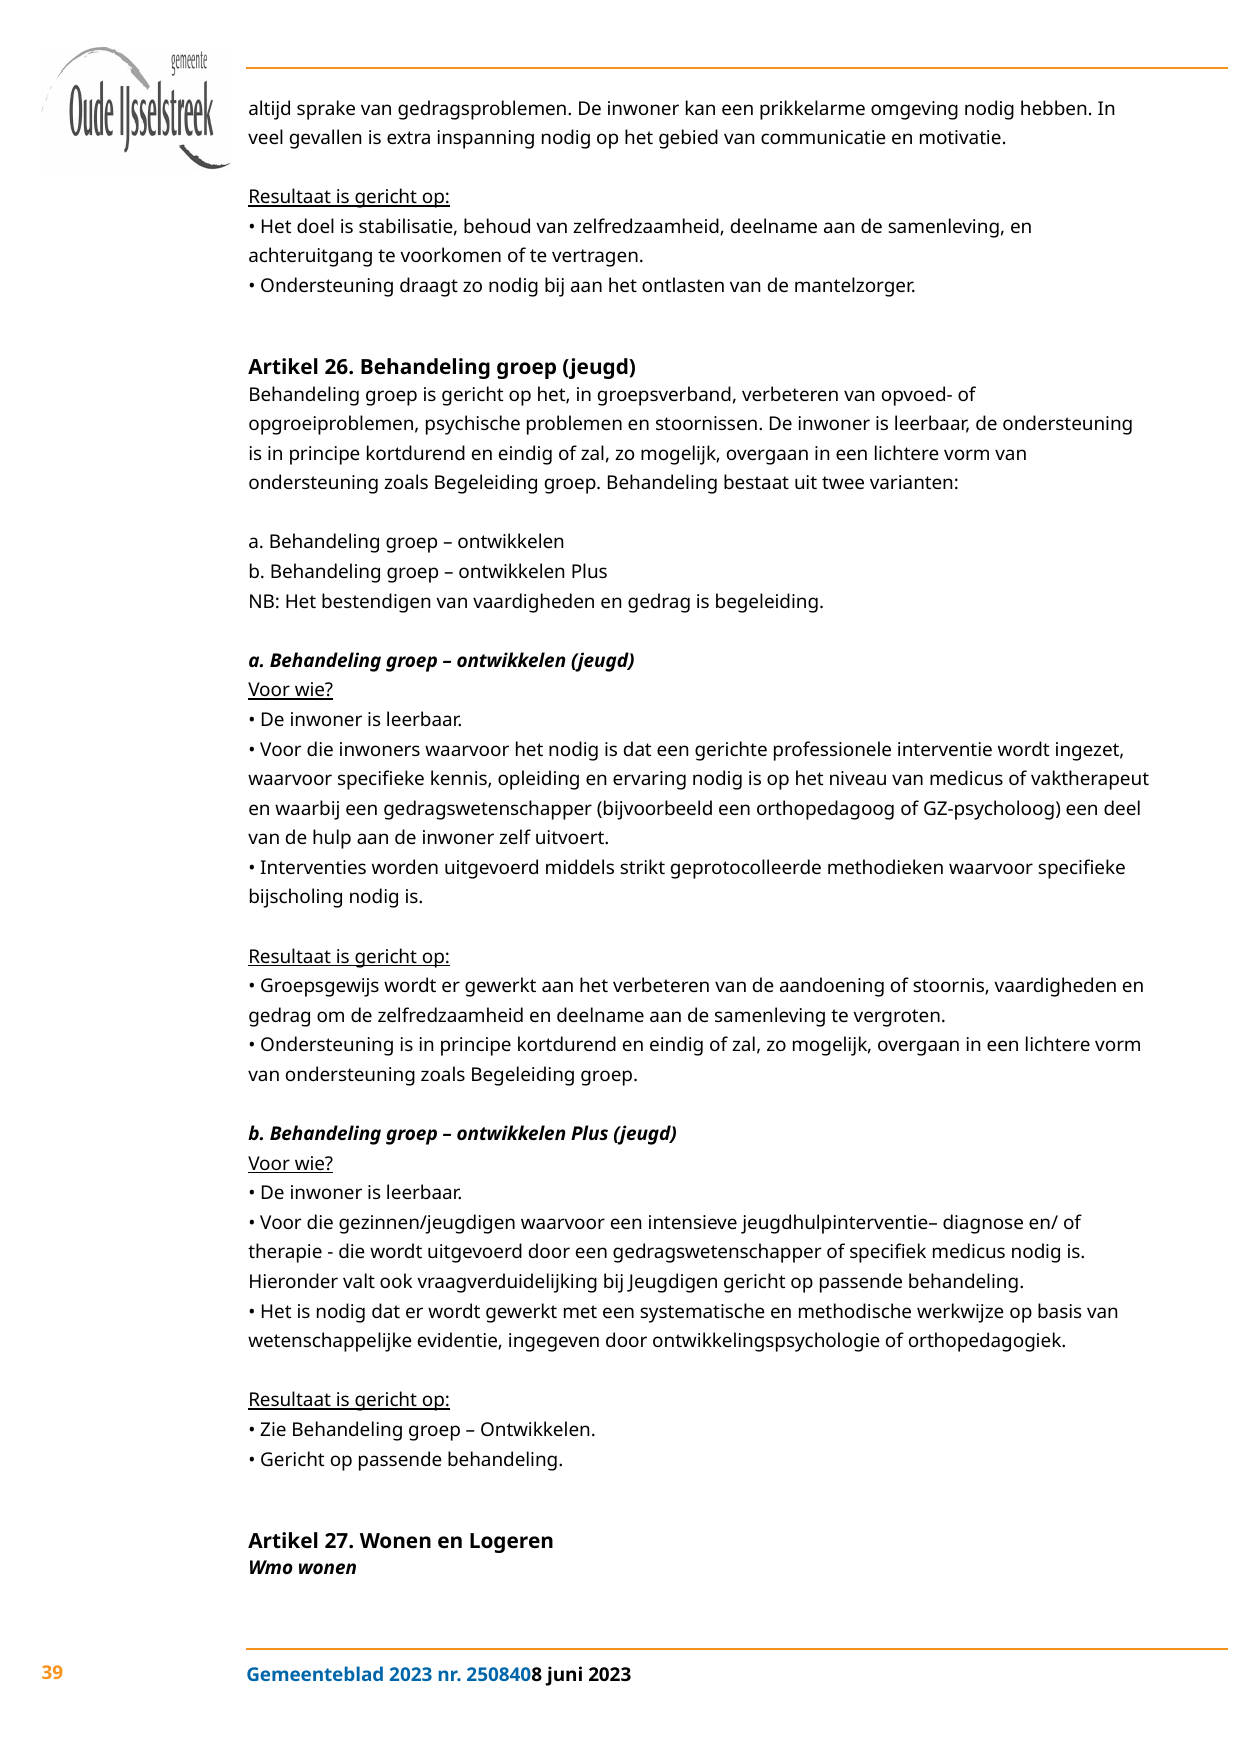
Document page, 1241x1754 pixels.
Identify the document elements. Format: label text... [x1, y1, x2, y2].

text Resultaat is gericht op: [248, 1387, 1152, 1412]
text b. Behandeling groep – ontwikkelen Plus (jeugd) [248, 1120, 1152, 1146]
text • De inwoner is leerbaar. [248, 1179, 1152, 1205]
text • De inwoner is leerbaar. [248, 706, 1152, 732]
text Voor wie? [248, 677, 1152, 702]
text b. Behandeling groep – ontwikkelen Plus [248, 558, 1152, 584]
text NB: Het bestendigen van vaardigheden en gedrag is begeleiding. [248, 588, 1152, 613]
text • Zie Behandeling groep – Ontwikkelen. [248, 1416, 1152, 1442]
picture [41, 47, 231, 172]
text • Het doel is stabilisatie, behoud van zelfredzaamheid, deelname aan de samenleving, en achteruitgang te voorkomen of te vertragen. [248, 213, 1152, 268]
text • Voor die inwoners waarvoor het nodig is dat een gerichte professionele interventie wordt ingezet, waarvoor specifieke kennis, opleiding en ervaring nodig is op het niveau van medicus of vaktherapeut en waarbij een gedragswetenschapper (bijvoorbeeld een orthopedagoog of GZ-psycholoog) een deel van de hulp aan de inwoner zelf uitvoert. [248, 736, 1152, 850]
text a. Behandeling groep – ontwikkelen [248, 529, 1152, 554]
text Artikel 27. Wonen en Logeren [248, 1526, 1152, 1554]
text • Voor die gezinnen/jeugdigen waarvoor een intensieve jeugdhulpinterventie– diagnose en/ of therapie - die wordt uitgevoerd door een gedragswetenschapper of specifiek medicus nodig is. Hieronder valt ook vraagverduidelijking bij Jeugdigen gericht op passende behandeling. [248, 1209, 1152, 1294]
text • Gericht op passende behandeling. [248, 1446, 1152, 1471]
text • Groepsgewijs wordt er gewerkt aan het verbeteren van de aandoening of stoornis, vaardigheden en gedrag om de zelfredzaamheid en deelname aan de samenleving te vergroten. [248, 972, 1152, 1028]
text • Ondersteuning is in principe kortdurend en eindig of zal, zo mogelijk, overgaan in een lichtere vorm van ondersteuning zoals Begeleiding groep. [248, 1032, 1152, 1087]
text Artikel 26. Behandeling groep (jeugd) [248, 352, 1152, 381]
text • Het is nodig dat er wordt gewerkt met een systematische en methodische werkwijze op basis van wetenschappelijke evidentie, ingegeven door ontwikkelingspsychologie of orthopedagogiek. [248, 1298, 1152, 1353]
text • Interventies worden uitgevoerd middels strikt geprotocolleerde methodieken waarvoor specifieke bijscholing nodig is. [248, 854, 1152, 909]
text Behandeling groep is gericht op het, in groepsverband, verbeteren van opvoed- of opgroeiproblemen, psychische problemen en stoornissen. De inwoner is leerbaar, de ondersteuning is in principe kortdurend en eindig of zal, zo mogelijk, overgaan in een lichtere vorm van ondersteuning zoals Begeleiding groep. Behandeling bestaat uit twee varianten: [248, 381, 1152, 495]
text altijd sprake van gedragsproblemen. De inwoner kan een prikkelarme omgeving nodig hebben. In veel gevallen is extra inspanning nodig op het gebied van communicatie en motivatie. [248, 95, 1152, 150]
text Voor wie? [248, 1150, 1152, 1176]
text Wmo wonen [248, 1554, 1152, 1580]
text Resultaat is gericht op: [248, 943, 1152, 968]
text Resultaat is gericht op: [248, 183, 1152, 209]
text a. Behandeling groep – ontwikkelen (jeugd) [248, 647, 1152, 673]
text • Ondersteuning draagt zo nodig bij aan het ontlasten van de mantelzorger. [248, 272, 1152, 298]
